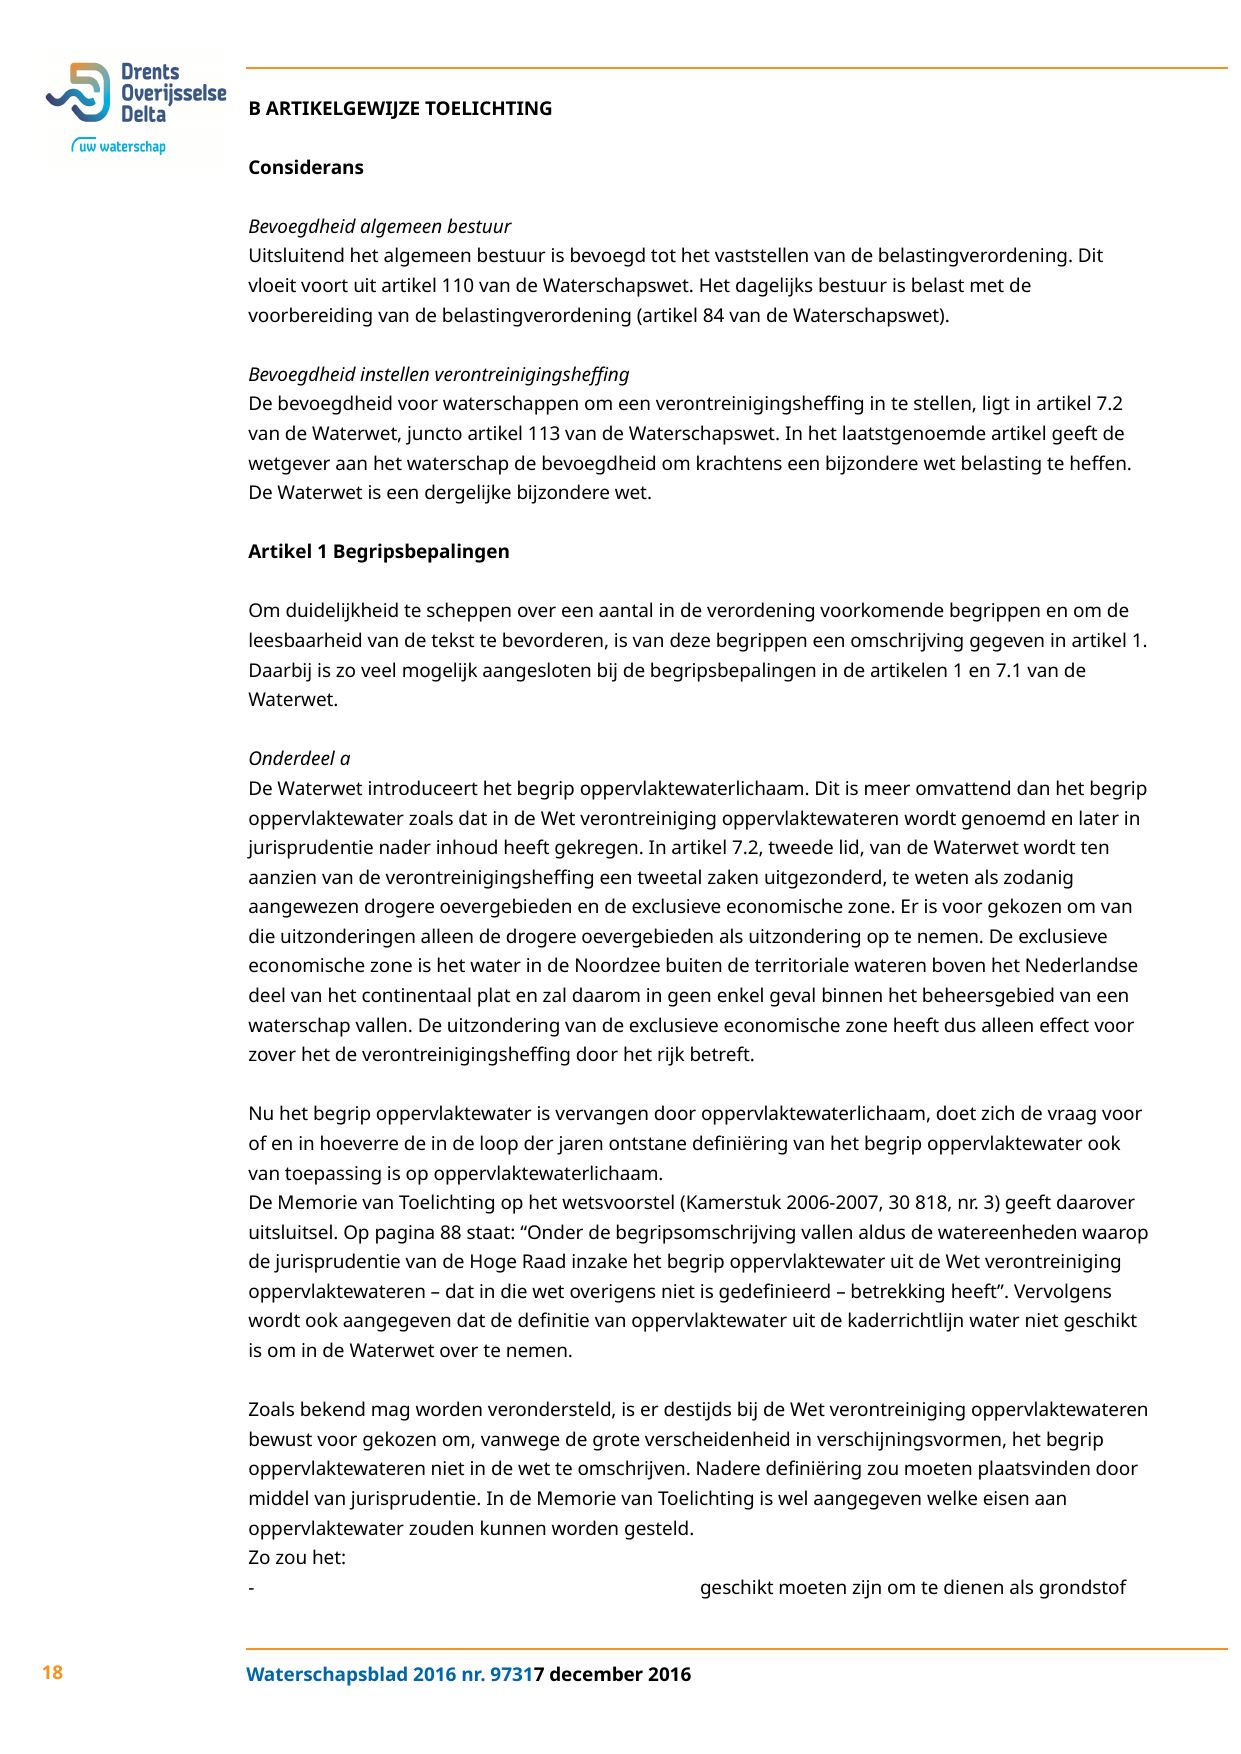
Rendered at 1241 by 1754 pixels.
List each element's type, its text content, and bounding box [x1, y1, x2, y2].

text Artikel 1 Begripsbepalingen [248, 538, 1152, 564]
text Uitsluitend het algemeen bestuur is bevoegd tot het vaststellen van de belastingverordening. Dit vloeit voort uit artikel 110 van de Waterschapswet. Het dagelijks bestuur is belast met de voorbereiding van de belastingverordening (artikel 84 van de Waterschapswet). [248, 243, 1152, 328]
text Om duidelijkheid te scheppen over een aantal in de verordening voorkomende begrippen en om de leesbaarheid van de tekst te bevorderen, is van deze begrippen een omschrijving gegeven in artikel 1. Daarbij is zo veel mogelijk aangesloten bij de begripsbepalingen in de artikelen 1 en 7.1 van de Waterwet. [248, 598, 1152, 712]
table_header - [248, 1574, 700, 1600]
picture [41, 47, 231, 172]
text B ARTIKELGEWIJZE TOELICHTING [248, 95, 1152, 121]
text De Memorie van Toelichting op het wetsvoorstel (Kamerstuk 2006-2007, 30 818, nr. 3) geeft daarover uitsluitsel. Op pagina 88 staat: “Onder de begripsomschrijving vallen aldus de watereenheden waarop de jurisprudentie van de Hoge Raad inzake het begrip oppervlaktewater uit de Wet verontreiniging oppervlaktewateren – dat in die wet overigens niet is gedefinieerd – betrekking heeft”. Vervolgens wordt ook aangegeven dat de definitie van oppervlaktewater uit de kaderrichtlijn water niet geschikt is om in de Waterwet over te nemen. [248, 1189, 1152, 1363]
text Bevoegdheid instellen verontreinigingsheffing [248, 361, 1152, 387]
text Bevoegdheid algemeen bestuur [248, 213, 1152, 239]
text Zoals bekend mag worden verondersteld, is er destijds bij de Wet verontreiniging oppervlaktewateren bewust voor gekozen om, vanwege de grote verscheidenheid in verschijningsvormen, het begrip oppervlaktewateren niet in de wet te omschrijven. Nadere definiëring zou moeten plaatsvinden door middel van jurisprudentie. In de Memorie van Toelichting is wel aangegeven welke eisen aan oppervlaktewater zouden kunnen worden gesteld. [248, 1396, 1152, 1541]
text Zo zou het: [248, 1544, 1152, 1570]
text Considerans [248, 154, 1152, 180]
text Nu het begrip oppervlaktewater is vervangen door oppervlaktewaterlichaam, doet zich de vraag voor of en in hoeverre de in de loop der jaren ontstane definiëring van het begrip oppervlaktewater ook van toepassing is op oppervlaktewaterlichaam. [248, 1101, 1152, 1186]
text De bevoegdheid voor waterschappen om een verontreinigingsheffing in te stellen, ligt in artikel 7.2 van de Waterwet, juncto artikel 113 van de Waterschapswet. In het laatstgenoemde artikel geeft de wetgever aan het waterschap de bevoegdheid om krachtens een bijzondere wet belasting te heffen. De Waterwet is een dergelijke bijzondere wet. [248, 391, 1152, 505]
text Onderdeel a [248, 746, 1152, 771]
text De Waterwet introduceert het begrip oppervlaktewaterlichaam. Dit is meer omvattend dan het begrip oppervlaktewater zoals dat in de Wet verontreiniging oppervlaktewateren wordt genoemd en later in jurisprudentie nader inhoud heeft gekregen. In artikel 7.2, tweede lid, van de Waterwet wordt ten aanzien van de verontreinigingsheffing een tweetal zaken uitgezonderd, te weten als zodanig aangewezen drogere oevergebieden en de exclusieve economische zone. Er is voor gekozen om van die uitzonderingen alleen de drogere oevergebieden als uitzondering op te nemen. De exclusieve economische zone is het water in de Noordzee buiten de territoriale wateren boven het Nederlandse deel van het continentaal plat en zal daarom in geen enkel geval binnen het beheersgebied van een waterschap vallen. De uitzondering van de exclusieve economische zone heeft dus alleen effect voor zover het de verontreinigingsheffing door het rijk betreft. [248, 775, 1152, 1067]
table_header geschikt moeten zijn om te dienen als grondstof [700, 1574, 1152, 1600]
